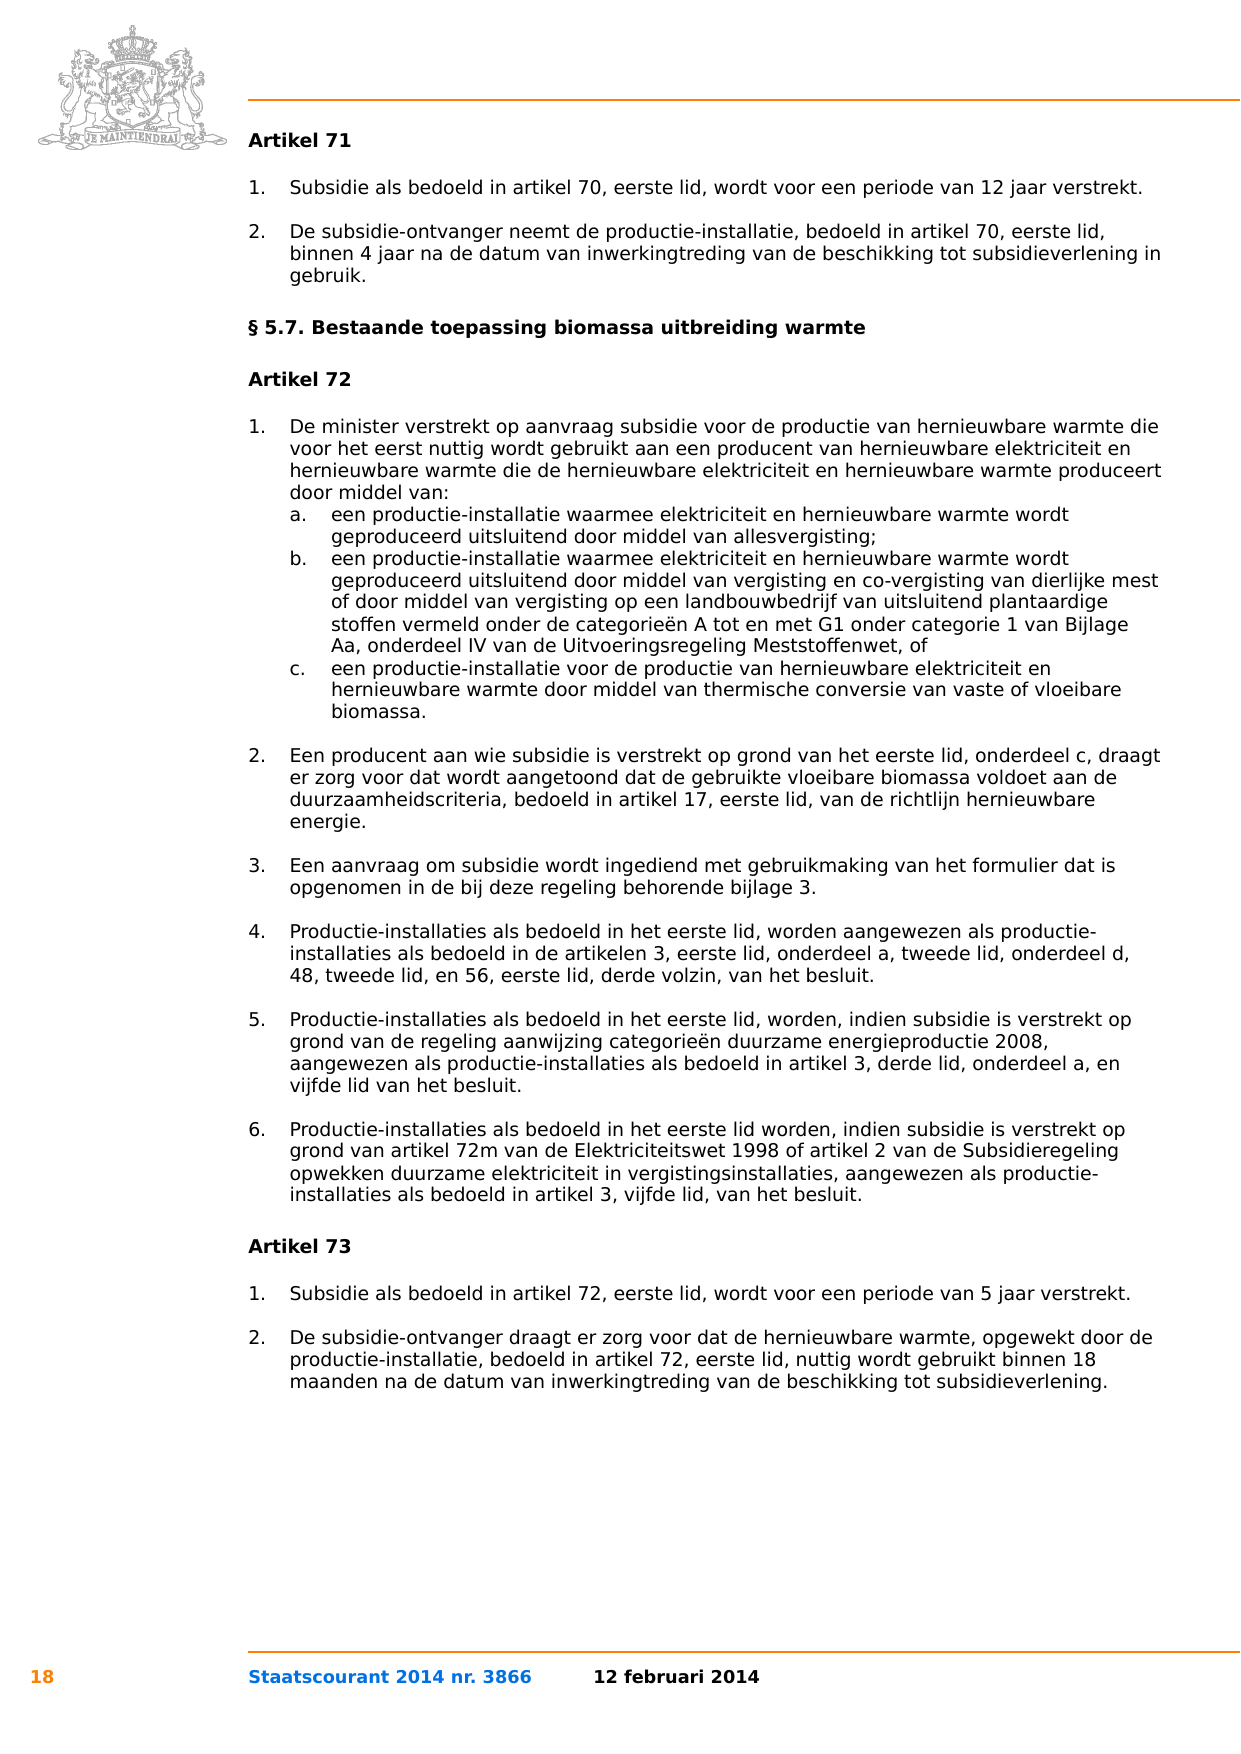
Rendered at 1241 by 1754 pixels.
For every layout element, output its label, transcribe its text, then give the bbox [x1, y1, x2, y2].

subtitle Artikel 72 [248, 369, 1163, 391]
subtitle Artikel 73 [248, 1236, 1163, 1258]
text 2. Een producent aan wie subsidie is verstrekt op grond van het eerste lid, onderdeel c, draagt er zorg voor dat wordt aangetoond dat de gebruikte vloeibare biomassa voldoet aan de duurzaamheidscriteria, bedoeld in artikel 17, eerste lid, van de richtlijn hernieuwbare energie. [248, 745, 1163, 833]
text a. een productie-installatie waarmee elektriciteit en hernieuwbare warmte wordt geproduceerd uitsluitend door middel van allesvergisting; [289, 503, 1163, 547]
subtitle § 5.7. Bestaande toepassing biomassa uitbreiding warmte [248, 317, 1163, 339]
subtitle Artikel 71 [248, 130, 1163, 152]
text b. een productie-installatie waarmee elektriciteit en hernieuwbare warmte wordt geproduceerd uitsluitend door middel van vergisting en co-vergisting van dierlijke mest of door middel van vergisting op een landbouwbedrijf van uitsluitend plantaardige stoffen vermeld onder de categorieën A tot en met G1 onder categorie 1 van Bijlage Aa, onderdeel IV van de Uitvoeringsregeling Meststoffenwet, of [289, 547, 1163, 657]
text 4. Productie-installaties als bedoeld in het eerste lid, worden aangewezen als productie-installaties als bedoeld in de artikelen 3, eerste lid, onderdeel a, tweede lid, onderdeel d, 48, tweede lid, en 56, eerste lid, derde volzin, van het besluit. [248, 921, 1163, 987]
text c. een productie-installatie voor de productie van hernieuwbare elektriciteit en hernieuwbare warmte door middel van thermische conversie van vaste of vloeibare biomassa. [289, 657, 1163, 723]
text 3. Een aanvraag om subsidie wordt ingediend met gebruikmaking van het formulier dat is opgenomen in de bij deze regeling behorende bijlage 3. [248, 855, 1163, 899]
text 1. Subsidie als bedoeld in artikel 72, eerste lid, wordt voor een periode van 5 jaar verstrekt. [248, 1283, 1163, 1305]
text 2. De subsidie-ontvanger draagt er zorg voor dat de hernieuwbare warmte, opgewekt door de productie-installatie, bedoeld in artikel 72, eerste lid, nuttig wordt gebruikt binnen 18 maanden na de datum van inwerkingtreding van de beschikking tot subsidieverlening. [248, 1327, 1163, 1393]
text 6. Productie-installaties als bedoeld in het eerste lid worden, indien subsidie is verstrekt op grond van artikel 72m van de Elektriciteitswet 1998 of artikel 2 van de Subsidieregeling opwekken duurzame elektriciteit in vergistingsinstallaties, aangewezen als productie-installaties als bedoeld in artikel 3, vijfde lid, van het besluit. [248, 1118, 1163, 1206]
text 1. De minister verstrekt op aanvraag subsidie voor de productie van hernieuwbare warmte die voor het eerst nuttig wordt gebruikt aan een producent van hernieuwbare elektriciteit en hernieuwbare warmte die de hernieuwbare elektriciteit en hernieuwbare warmte produceert door middel van: [248, 416, 1163, 503]
text 5. Productie-installaties als bedoeld in het eerste lid, worden, indien subsidie is verstrekt op grond van de regeling aanwijzing categorieën duurzame energieproductie 2008, aangewezen als productie-installaties als bedoeld in artikel 3, derde lid, onderdeel a, en vijfde lid van het besluit. [248, 1009, 1163, 1097]
text 2. De subsidie-ontvanger neemt de productie-installatie, bedoeld in artikel 70, eerste lid, binnen 4 jaar na de datum van inwerkingtreding van de beschikking tot subsidieverlening in gebruik. [248, 221, 1163, 287]
picture [38, 25, 227, 150]
text 1. Subsidie als bedoeld in artikel 70, eerste lid, wordt voor een periode van 12 jaar verstrekt. [248, 177, 1163, 199]
